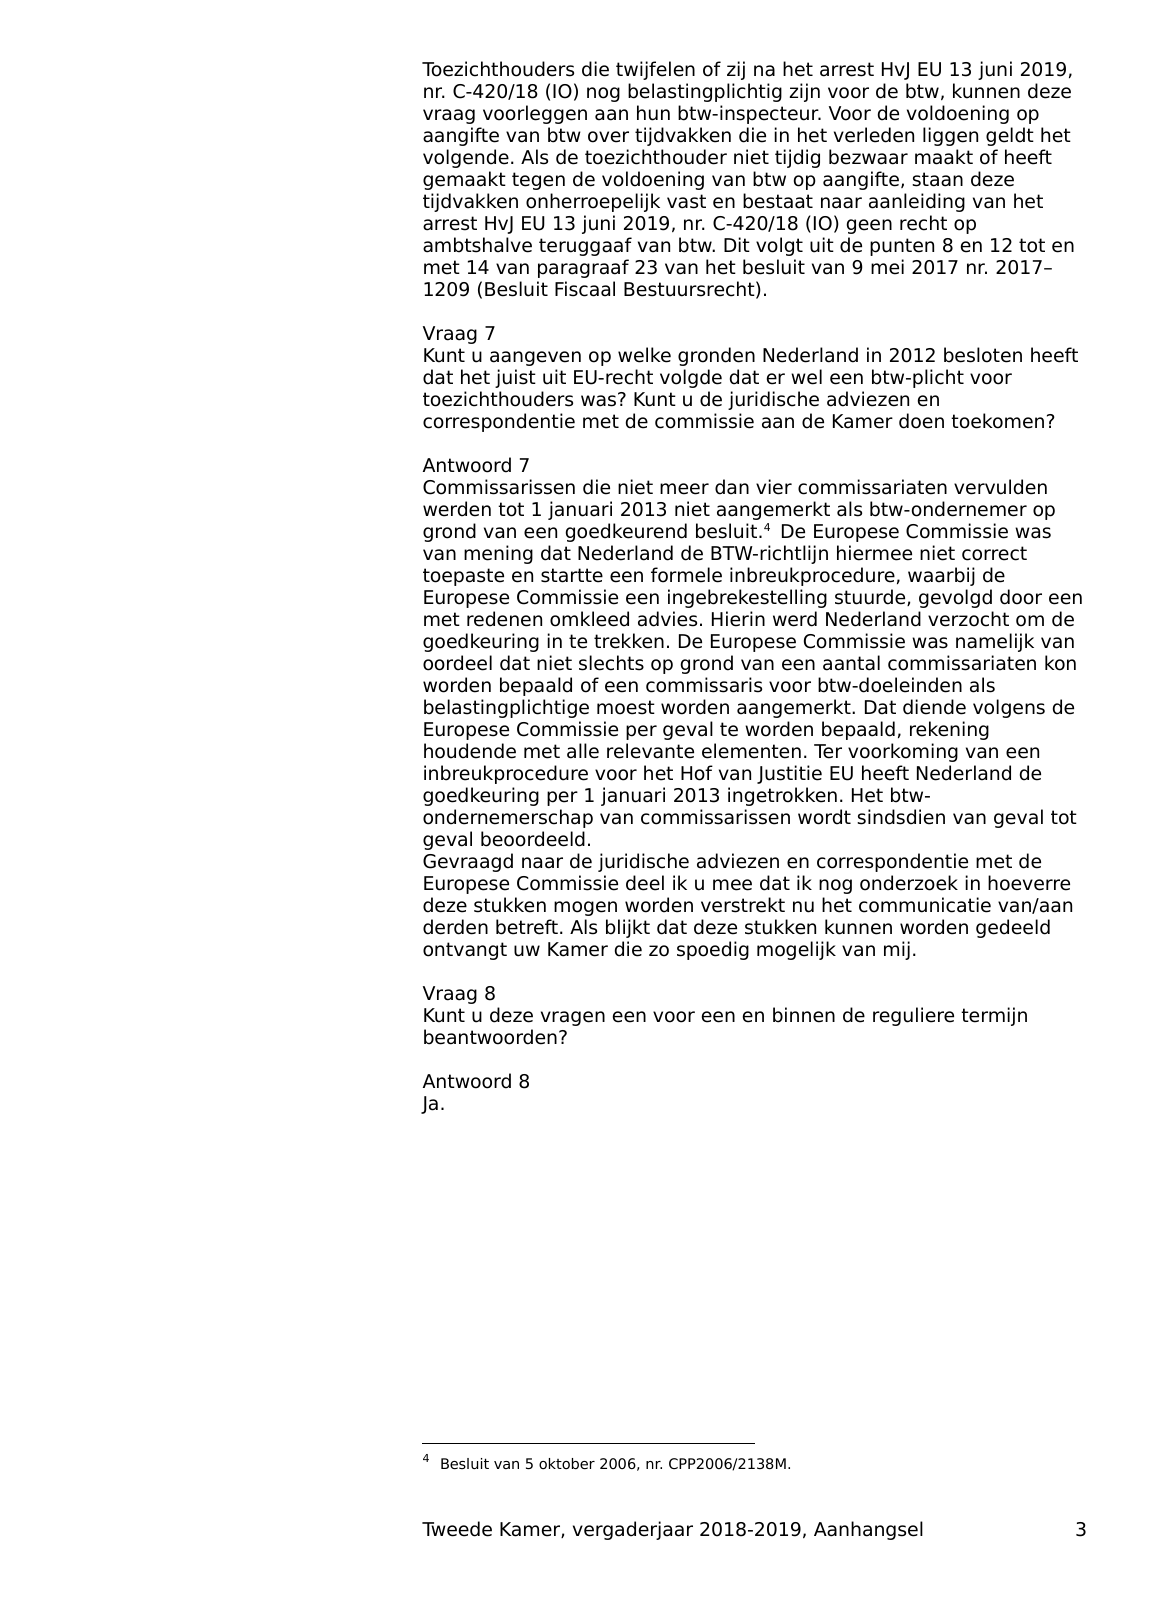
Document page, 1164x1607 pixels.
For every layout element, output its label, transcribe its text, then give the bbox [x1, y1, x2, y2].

text Kunt u aangeven op welke gronden Nederland in 2012 besloten heeft dat het juist uit EU-recht volgde dat er wel een btw-plicht voor toezichthouders was? Kunt u de juridische adviezen en correspondentie met de commissie aan de Kamer doen toekomen? [422, 345, 1087, 433]
text Kunt u deze vragen een voor een en binnen de reguliere termijn beantwoorden? [422, 1005, 1087, 1049]
text Commissarissen die niet meer dan vier commissariaten vervulden werden tot 1 januari 2013 niet aangemerkt als btw-ondernemer op grond van een goedkeurend besluit. De Europese Commissie was van mening dat Nederland de BTW-richtlijn hiermee niet correct toepaste en startte een formele inbreukprocedure, waarbij de Europese Commissie een ingebrekestelling stuurde, gevolgd door een met redenen omkleed advies. Hierin werd Nederland verzocht om de goedkeuring in te trekken. De Europese Commissie was namelijk van oordeel dat niet slechts op grond van een aantal commissariaten kon worden bepaald of een commissaris voor btw-doeleinden als belastingplichtige moest worden aangemerkt. Dat diende volgens de Europese Commissie per geval te worden bepaald, rekening houdende met alle relevante elementen. Ter voorkoming van een inbreukprocedure voor het Hof van Justitie EU heeft Nederland de goedkeuring per 1 januari 2013 ingetrokken. Het btw-ondernemerschap van commissarissen wordt sindsdien van geval tot geval beoordeeld. [422, 477, 1087, 851]
text Vraag 8 [422, 983, 1087, 1005]
text Gevraagd naar de juridische adviezen en correspondentie met de Europese Commissie deel ik u mee dat ik nog onderzoek in hoeverre deze stukken mogen worden verstrekt nu het communicatie van/aan derden betreft. Als blijkt dat deze stukken kunnen worden gedeeld ontvangt uw Kamer die zo spoedig mogelijk van mij. [422, 851, 1087, 961]
text Antwoord 8 [422, 1071, 1087, 1093]
text Vraag 7 [422, 323, 1087, 345]
text Toezichthouders die twijfelen of zij na het arrest HvJ EU 13 juni 2019, nr. C-420/18 (IO) nog belastingplichtig zijn voor de btw, kunnen deze vraag voorleggen aan hun btw-inspecteur. Voor de voldoening op aangifte van btw over tijdvakken die in het verleden liggen geldt het volgende. Als de toezichthouder niet tijdig bezwaar maakt of heeft gemaakt tegen de voldoening van btw op aangifte, staan deze tijdvakken onherroepelijk vast en bestaat naar aanleiding van het arrest HvJ EU 13 juni 2019, nr. C-420/18 (IO) geen recht op ambtshalve teruggaaf van btw. Dit volgt uit de punten 8 en 12 tot en met 14 van paragraaf 23 van het besluit van 9 mei 2017 nr. 2017–1209 (Besluit Fiscaal Bestuursrecht). [422, 59, 1087, 301]
text Antwoord 7 [422, 455, 1087, 477]
text Ja. [422, 1093, 1087, 1115]
text Besluit van 5 oktober 2006, nr. CPP2006/2138M. [422, 1452, 1087, 1474]
